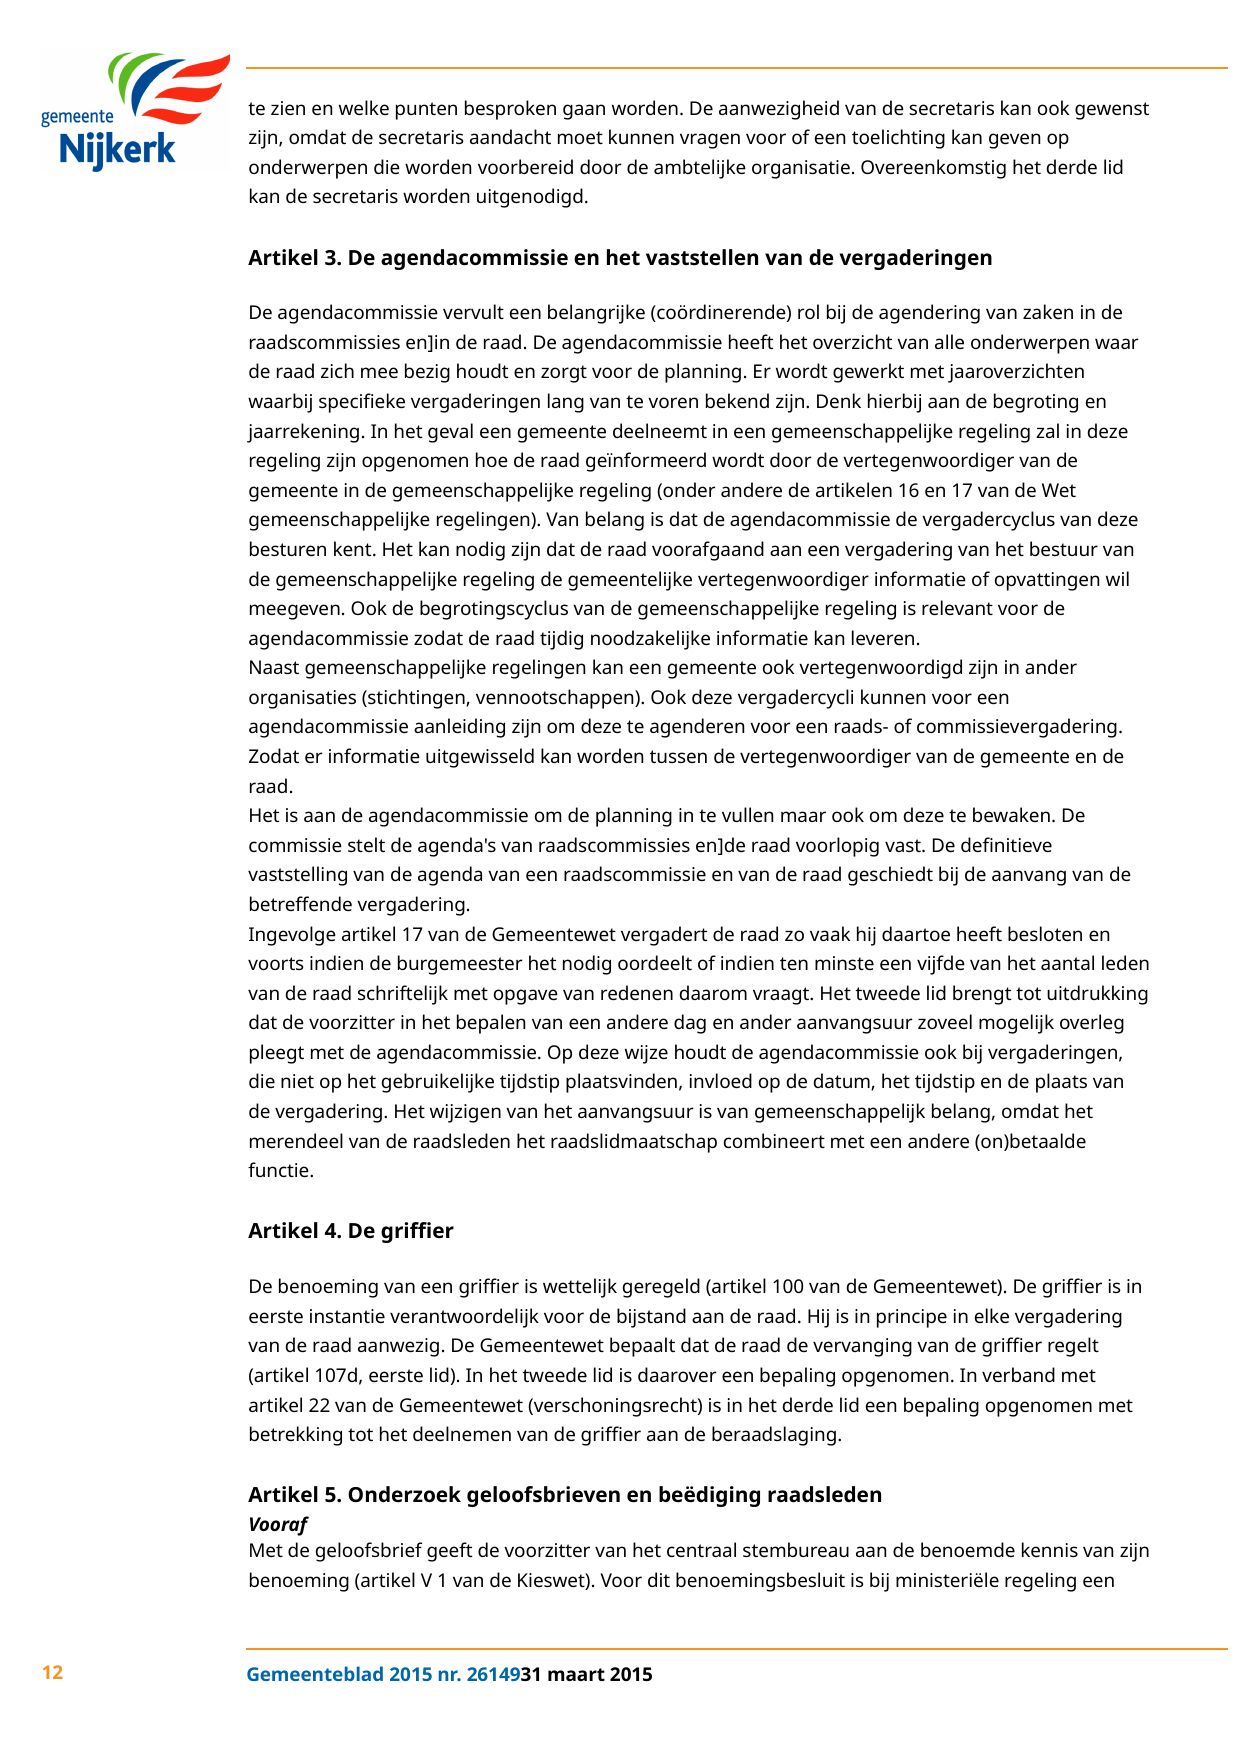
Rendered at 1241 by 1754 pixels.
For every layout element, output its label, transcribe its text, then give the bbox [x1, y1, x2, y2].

text Artikel 5. Onderzoek geloofsbrieven en beëdiging raadsleden [248, 1481, 1152, 1509]
text Artikel 3. De agendacommissie en het vaststellen van de vergaderingen [248, 243, 1152, 271]
text Ingevolge artikel 17 van de Gemeentewet vergadert de raad zo vaak hij daartoe heeft besloten en voorts indien de burgemeester het nodig oordeelt of indien ten minste een vijfde van het aantal leden van de raad schriftelijk met opgave van redenen daarom vraagt. Het tweede lid brengt tot uitdrukking dat de voorzitter in het bepalen van een andere dag en ander aanvangsuur zoveel mogelijk overleg pleegt met de agendacommissie. Op deze wijze houdt de agendacommissie ook bij vergaderingen, die niet op het gebruikelijke tijdstip plaatsvinden, invloed op de datum, het tijdstip en de plaats van de vergadering. Het wijzigen van het aanvangsuur is van gemeenschappelijk belang, omdat het merendeel van de raadsleden het raadslidmaatschap combineert met een andere (on)betaalde functie. [248, 921, 1152, 1183]
text Vooraf [248, 1509, 1152, 1537]
text Naast gemeenschappelijke regelingen kan een gemeente ook vertegenwoordigd zijn in ander organisaties (stichtingen, vennootschappen). Ook deze vergadercycli kunnen voor een agendacommissie aanleiding zijn om deze te agenderen voor een raads- of commissievergadering. Zodat er informatie uitgewisseld kan worden tussen de vertegenwoordiger van de gemeente en de raad. [248, 654, 1152, 799]
text De agendacommissie vervult een belangrijke (coördinerende) rol bij de agendering van zaken in de raadscommissies en]in de raad. De agendacommissie heeft het overzicht van alle onderwerpen waar de raad zich mee bezig houdt en zorgt voor de planning. Er wordt gewerkt met jaaroverzichten waarbij specifieke vergaderingen lang van te voren bekend zijn. Denk hierbij aan de begroting en jaarrekening. In het geval een gemeente deelneemt in een gemeenschappelijke regeling zal in deze regeling zijn opgenomen hoe de raad geïnformeerd wordt door de vertegenwoordiger van de gemeente in de gemeenschappelijke regeling (onder andere de artikelen 16 en 17 van de Wet gemeenschappelijke regelingen). Van belang is dat de agendacommissie de vergadercyclus van deze besturen kent. Het kan nodig zijn dat de raad voorafgaand aan een vergadering van het bestuur van de gemeenschappelijke regeling de gemeentelijke vertegenwoordiger informatie of opvattingen wil meegeven. Ook de begrotingscyclus van de gemeenschappelijke regeling is relevant voor de agendacommissie zodat de raad tijdig noodzakelijke informatie kan leveren. [248, 299, 1152, 651]
text Het is aan de agendacommissie om de planning in te vullen maar ook om deze te bewaken. De commissie stelt de agenda's van raadscommissies en]de raad voorlopig vast. De definitieve vaststelling van de agenda van een raadscommissie en van de raad geschiedt bij de aanvang van de betreffende vergadering. [248, 802, 1152, 917]
text te zien en welke punten besproken gaan worden. De aanwezigheid van de secretaris kan ook gewenst zijn, omdat de secretaris aandacht moet kunnen vragen voor of een toelichting kan geven op onderwerpen die worden voorbereid door de ambtelijke organisatie. Overeenkomstig het derde lid kan de secretaris worden uitgenodigd. [248, 95, 1152, 209]
text De benoeming van een griffier is wettelijk geregeld (artikel 100 van de Gemeentewet). De griffier is in eerste instantie verantwoordelijk voor de bijstand aan de raad. Hij is in principe in elke vergadering van de raad aanwezig. De Gemeentewet bepaalt dat de raad de vervanging van de griffier regelt (artikel 107d, eerste lid). In het tweede lid is daarover een bepaling opgenomen. In verband met artikel 22 van de Gemeentewet (verschoningsrecht) is in het derde lid een bepaling opgenomen met betrekking tot het deelnemen van de griffier aan de beraadslaging. [248, 1273, 1152, 1447]
text Met de geloofsbrief geeft de voorzitter van het centraal stembureau aan de benoemde kennis van zijn benoeming (artikel V 1 van de Kieswet). Voor dit benoemingsbesluit is bij ministeriële regeling een [248, 1537, 1152, 1593]
picture [41, 47, 231, 172]
text Artikel 4. De griffier [248, 1217, 1152, 1245]
